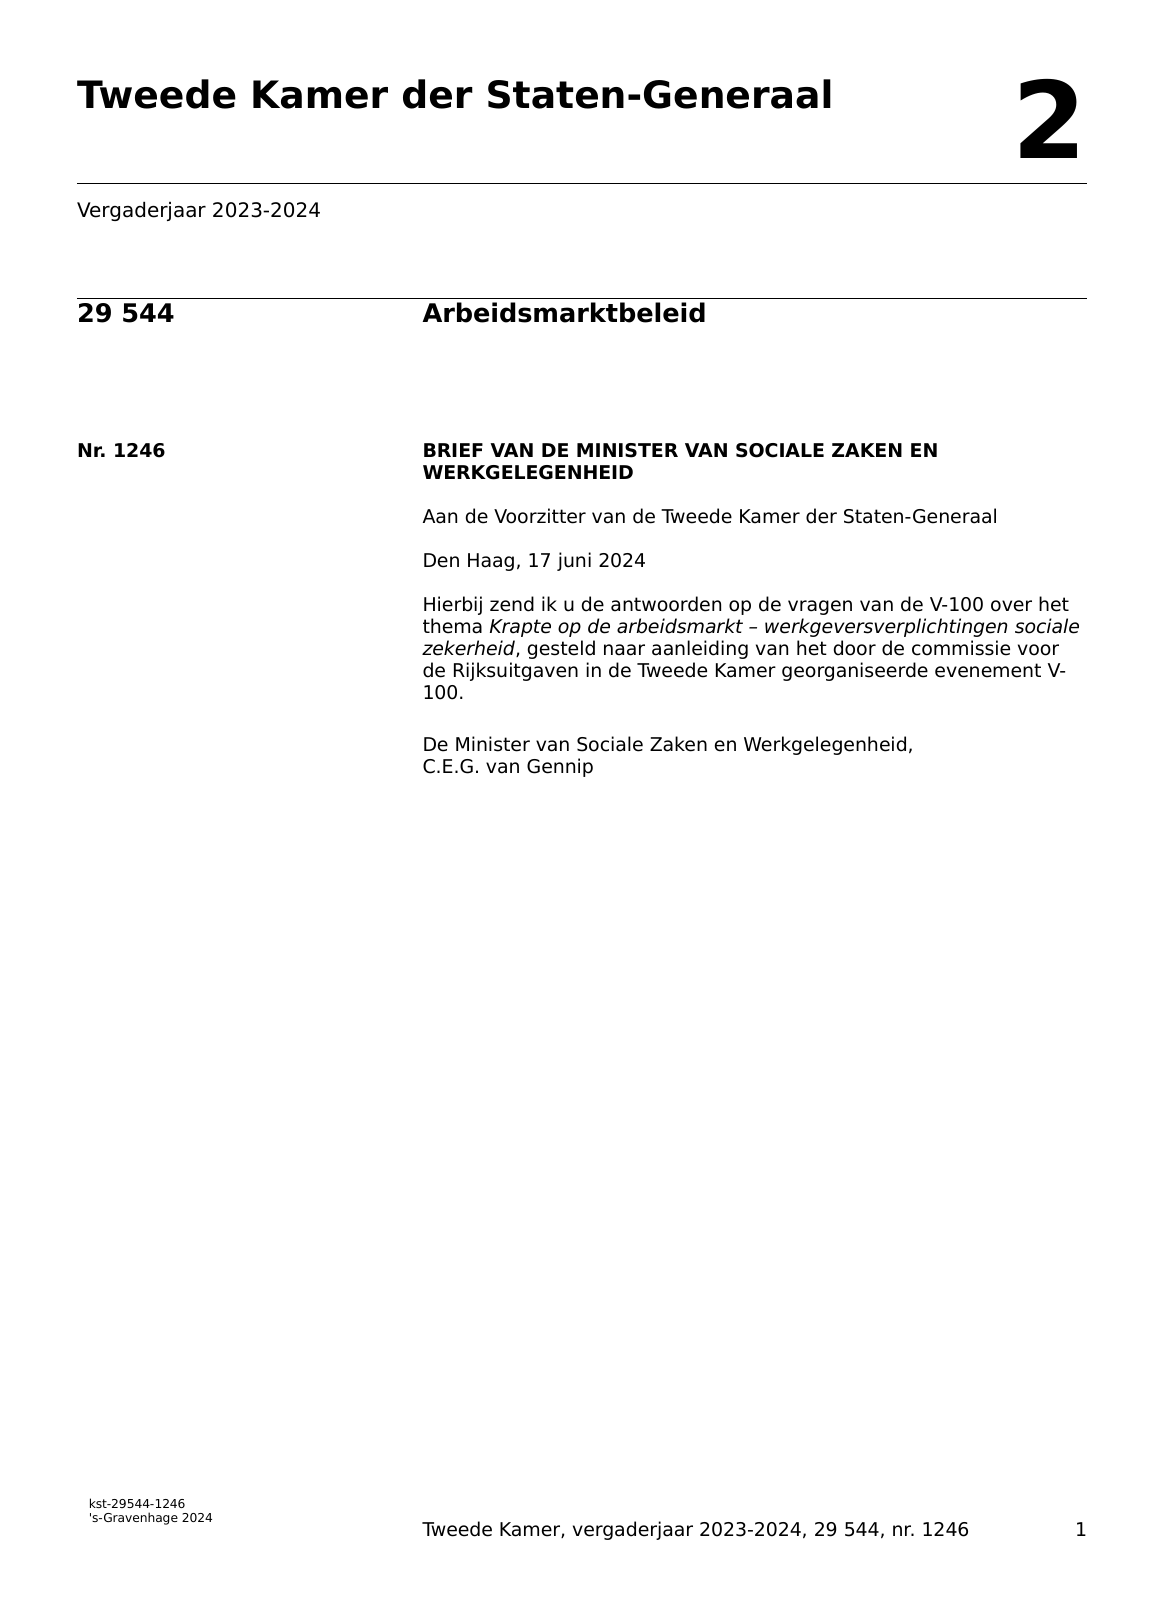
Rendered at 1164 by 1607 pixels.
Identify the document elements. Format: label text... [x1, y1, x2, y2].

table_header 2 [886, 59, 1087, 183]
subtitle 29 544 Arbeidsmarktbeleid [77, 299, 1087, 329]
table_header Tweede Kamer der Staten-Generaal [77, 59, 886, 183]
text De Minister van Sociale Zaken en Werkgelegenheid, C.E.G. van Gennip [422, 734, 1087, 778]
table_cell Vergaderjaar 2023-2024 [77, 184, 1087, 298]
text kst-29544-1246 [88, 1497, 323, 1511]
text 's-Gravenhage 2024 [88, 1511, 323, 1525]
text Den Haag, 17 juni 2024 [422, 550, 1087, 572]
text Aan de Voorzitter van de Tweede Kamer der Staten-Generaal [422, 506, 1087, 528]
subtitle Nr. 1246 BRIEF VAN DE MINISTER VAN SOCIALE ZAKEN EN WERKGELEGENHEID [77, 440, 1087, 484]
text Hierbij zend ik u de antwoorden op de vragen van de V-100 over het thema Krapte op de arbeidsmarkt – werkgeversverplichtingen sociale zekerheid, gesteld naar aanleiding van het door de commissie voor de Rijksuitgaven in de Tweede Kamer georganiseerde evenement V-100. [422, 594, 1087, 704]
